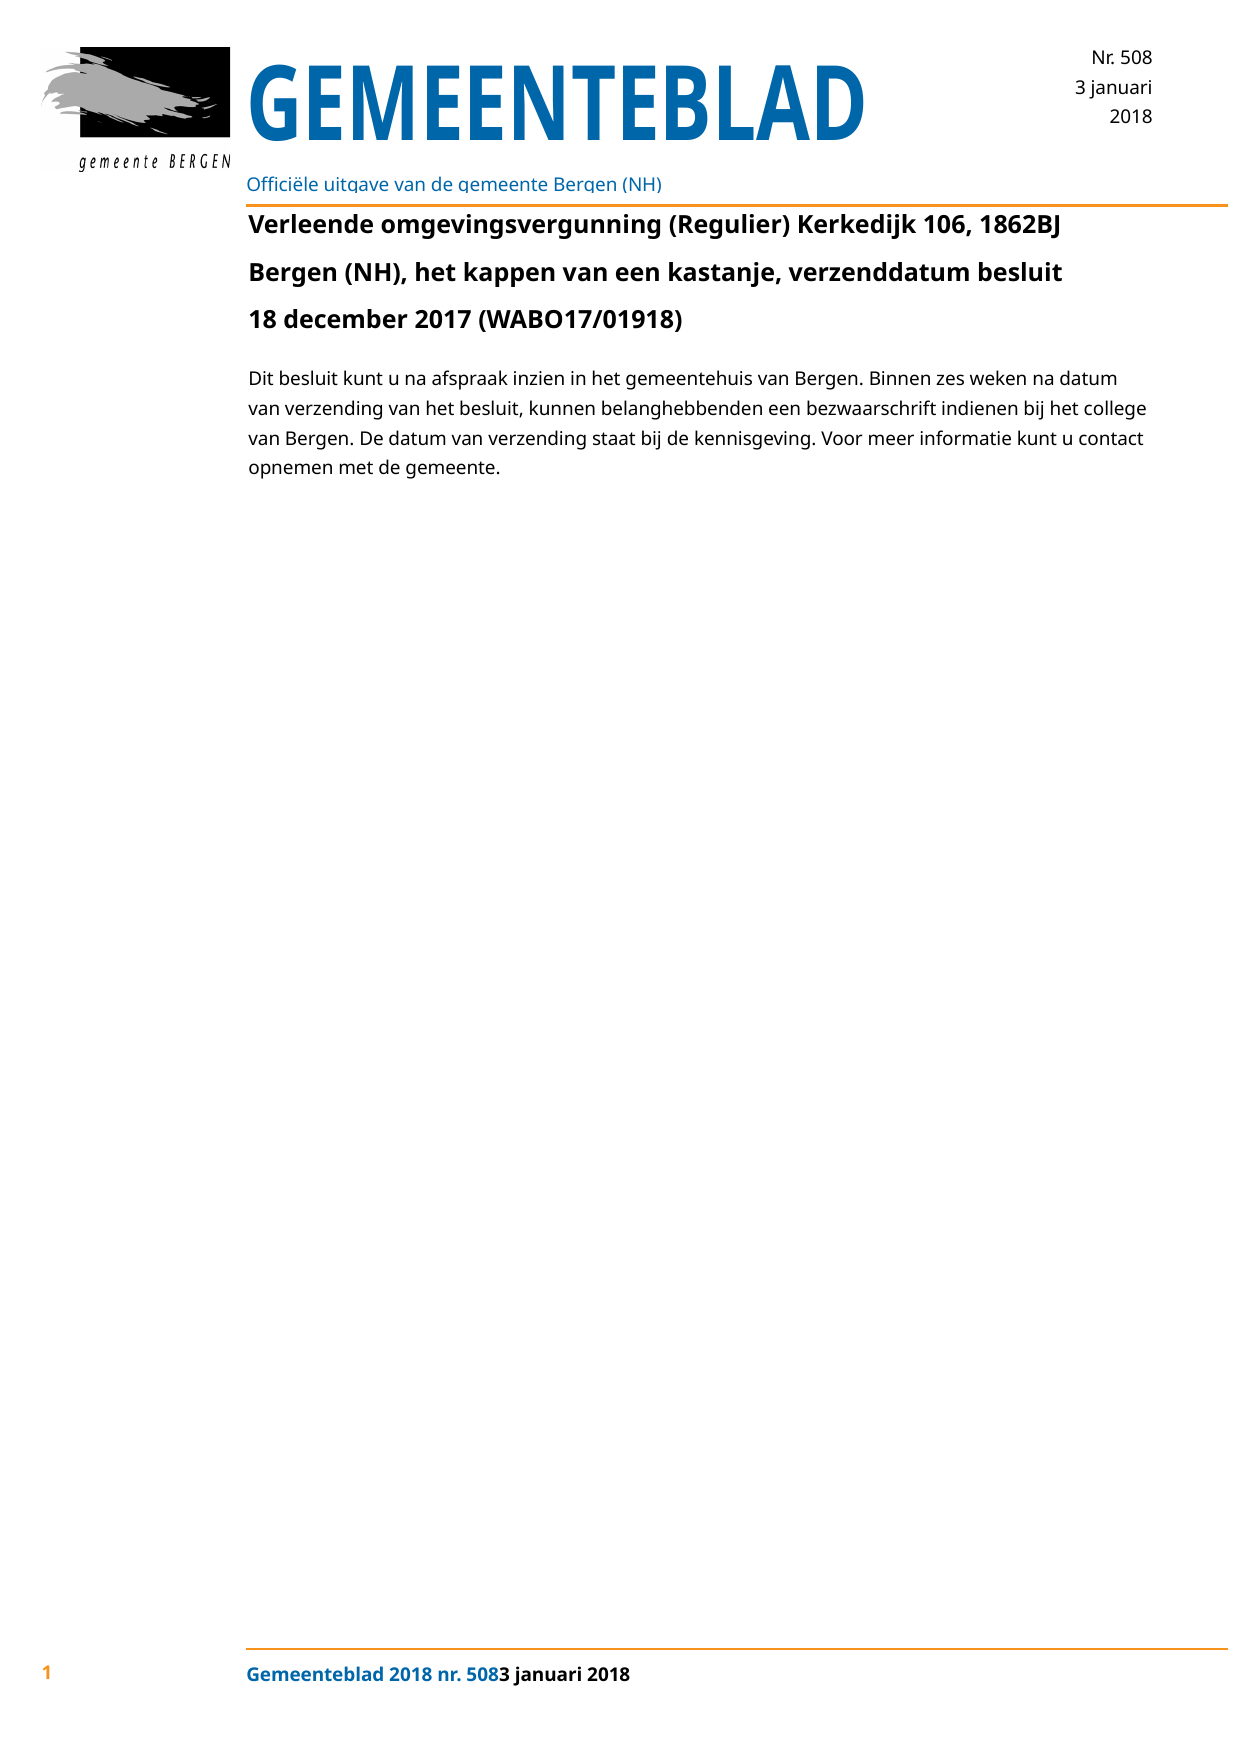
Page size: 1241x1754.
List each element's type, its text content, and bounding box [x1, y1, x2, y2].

picture [41, 47, 231, 172]
text Dit besluit kunt u na afspraak inzien in het gemeentehuis van Bergen. Binnen zes weken na datum van verzending van het besluit, kunnen belanghebbenden een bezwaarschrift indienen bij het college van Bergen. De datum van verzending staat bij de kennisgeving. Voor meer informatie kunt u contact opnemen met de gemeente. [248, 366, 1152, 480]
text Verleende omgevingsvergunning (Regulier) Kerkedijk 106, 1862BJ Bergen (NH), het kappen van een kastanje, verzenddatum besluit 18 december 2017 (WABO17/01918) [248, 207, 1152, 336]
